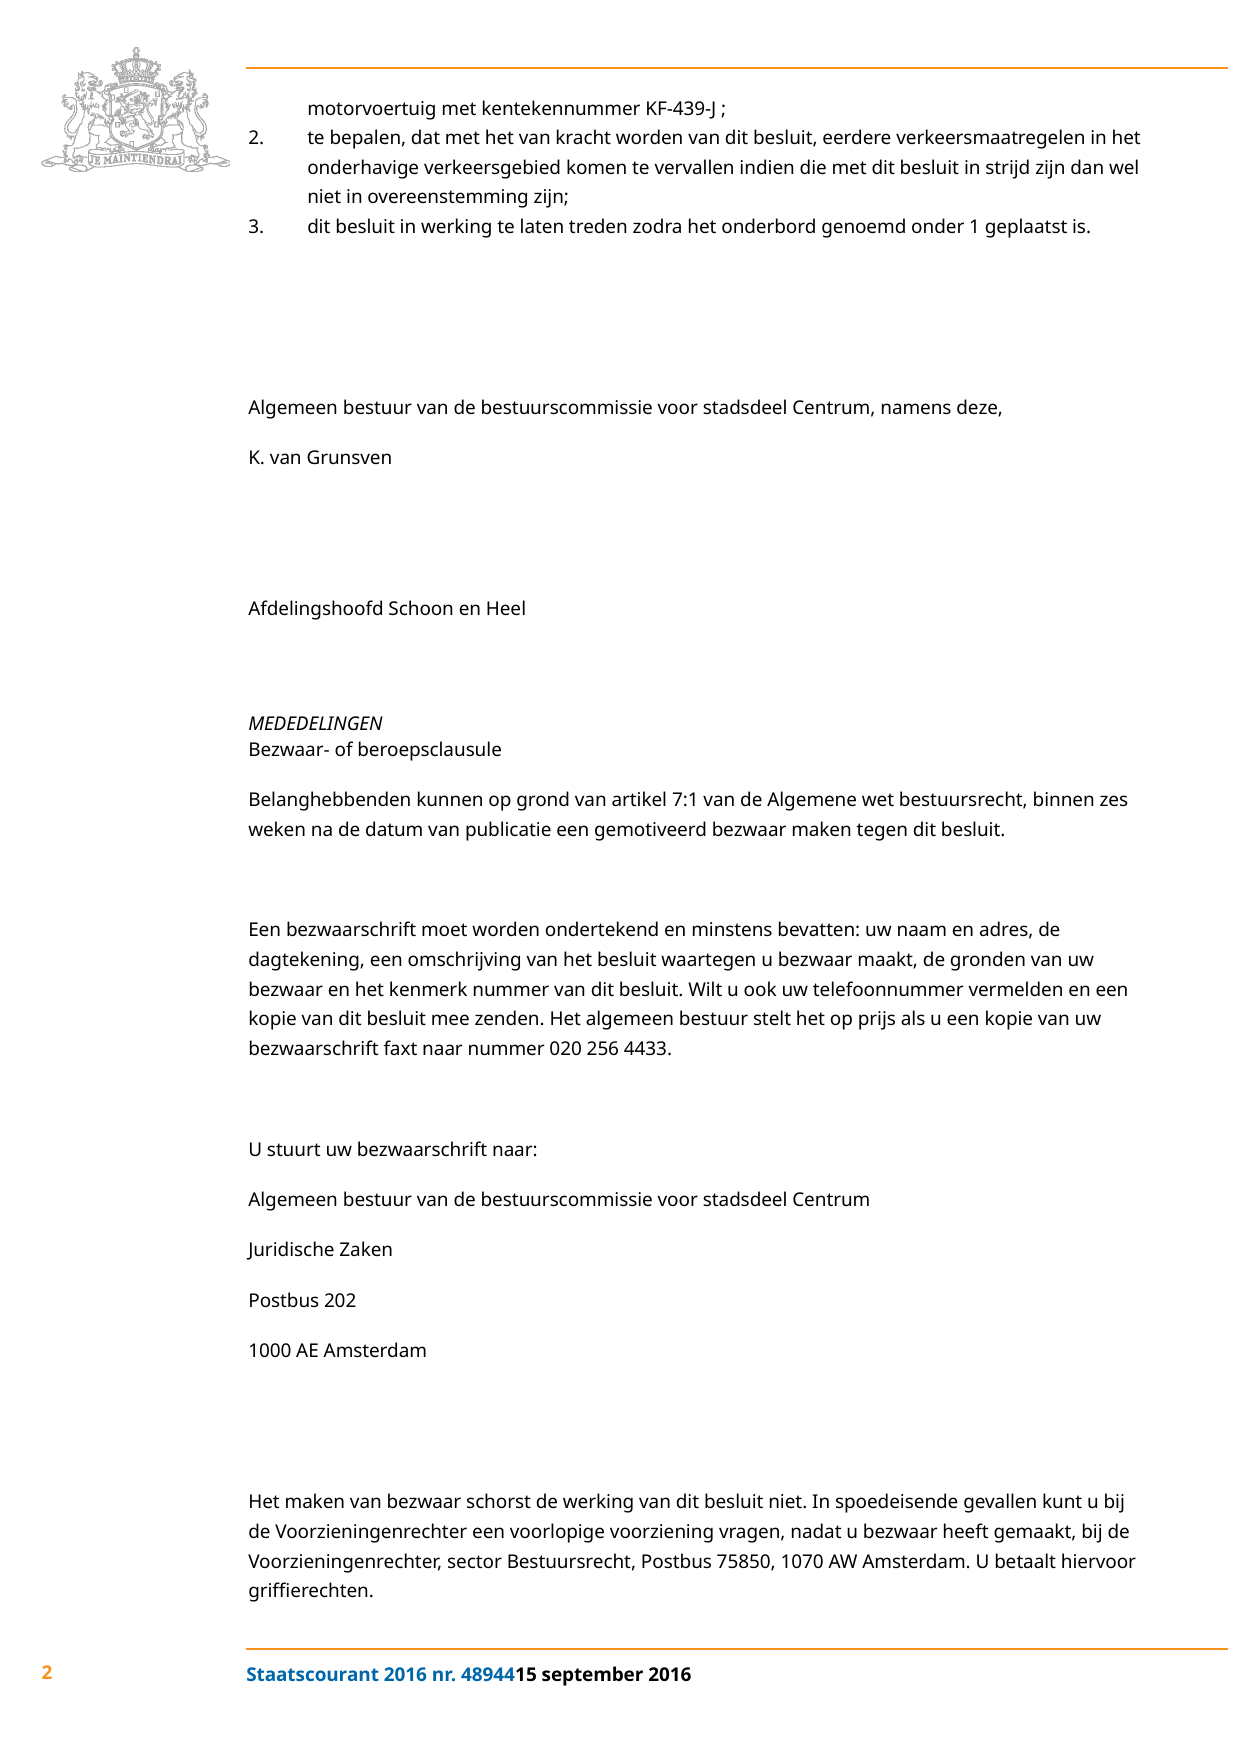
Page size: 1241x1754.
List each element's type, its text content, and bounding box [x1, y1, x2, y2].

text Een bezwaarschrift moet worden ondertekend en minstens bevatten: uw naam en adres, de dagtekening, een omschrijving van het besluit waartegen u bezwaar maakt, de gronden van uw bezwaar en het kenmerk nummer van dit besluit. Wilt u ook uw telefoonnummer vermelden en een kopie van dit besluit mee zenden. Het algemeen bestuur stelt het op prijs als u een kopie van uw bezwaarschrift faxt naar nummer 020 256 4433. [248, 917, 1152, 1061]
list motorvoertuig met kentekennummer KF-439-J ; [248, 95, 1152, 121]
text Postbus 202 [248, 1287, 1152, 1313]
picture [41, 47, 231, 172]
text 1000 AE Amsterdam [248, 1337, 1152, 1363]
text MEDEDELINGEN [248, 710, 1152, 736]
text Algemeen bestuur van de bestuurscommissie voor stadsdeel Centrum [248, 1186, 1152, 1212]
text K. van Grunsven [248, 444, 1152, 470]
list dit besluit in werking te laten treden zodra het onderbord genoemd onder 1 geplaatst is. [248, 213, 1152, 239]
text Algemeen bestuur van de bestuurscommissie voor stadsdeel Centrum, namens deze, [248, 394, 1152, 420]
list te bepalen, dat met het van kracht worden van dit besluit, eerdere verkeersmaatregelen in het onderhavige verkeersgebied komen te vervallen indien die met dit besluit in strijd zijn dan wel niet in overeenstemming zijn; [248, 124, 1152, 209]
text Bezwaar- of beroepsclausule [248, 736, 1152, 761]
text Afdelingshoofd Schoon en Heel [248, 596, 1152, 621]
text U stuurt uw bezwaarschrift naar: [248, 1136, 1152, 1161]
text Belanghebbenden kunnen op grond van artikel 7:1 van de Algemene wet bestuursrecht, binnen zes weken na de datum van publicatie een gemotiveerd bezwaar maken tegen dit besluit. [248, 786, 1152, 841]
text Het maken van bezwaar schorst de werking van dit besluit niet. In spoedeisende gevallen kunt u bij de Voorzieningenrechter een voorlopige voorziening vragen, nadat u bezwaar heeft gemaakt, bij de Voorzieningenrechter, sector Bestuursrecht, Postbus 75850, 1070 AW Amsterdam. U betaalt hiervoor griffierechten. [248, 1489, 1152, 1603]
text Juridische Zaken [248, 1237, 1152, 1262]
